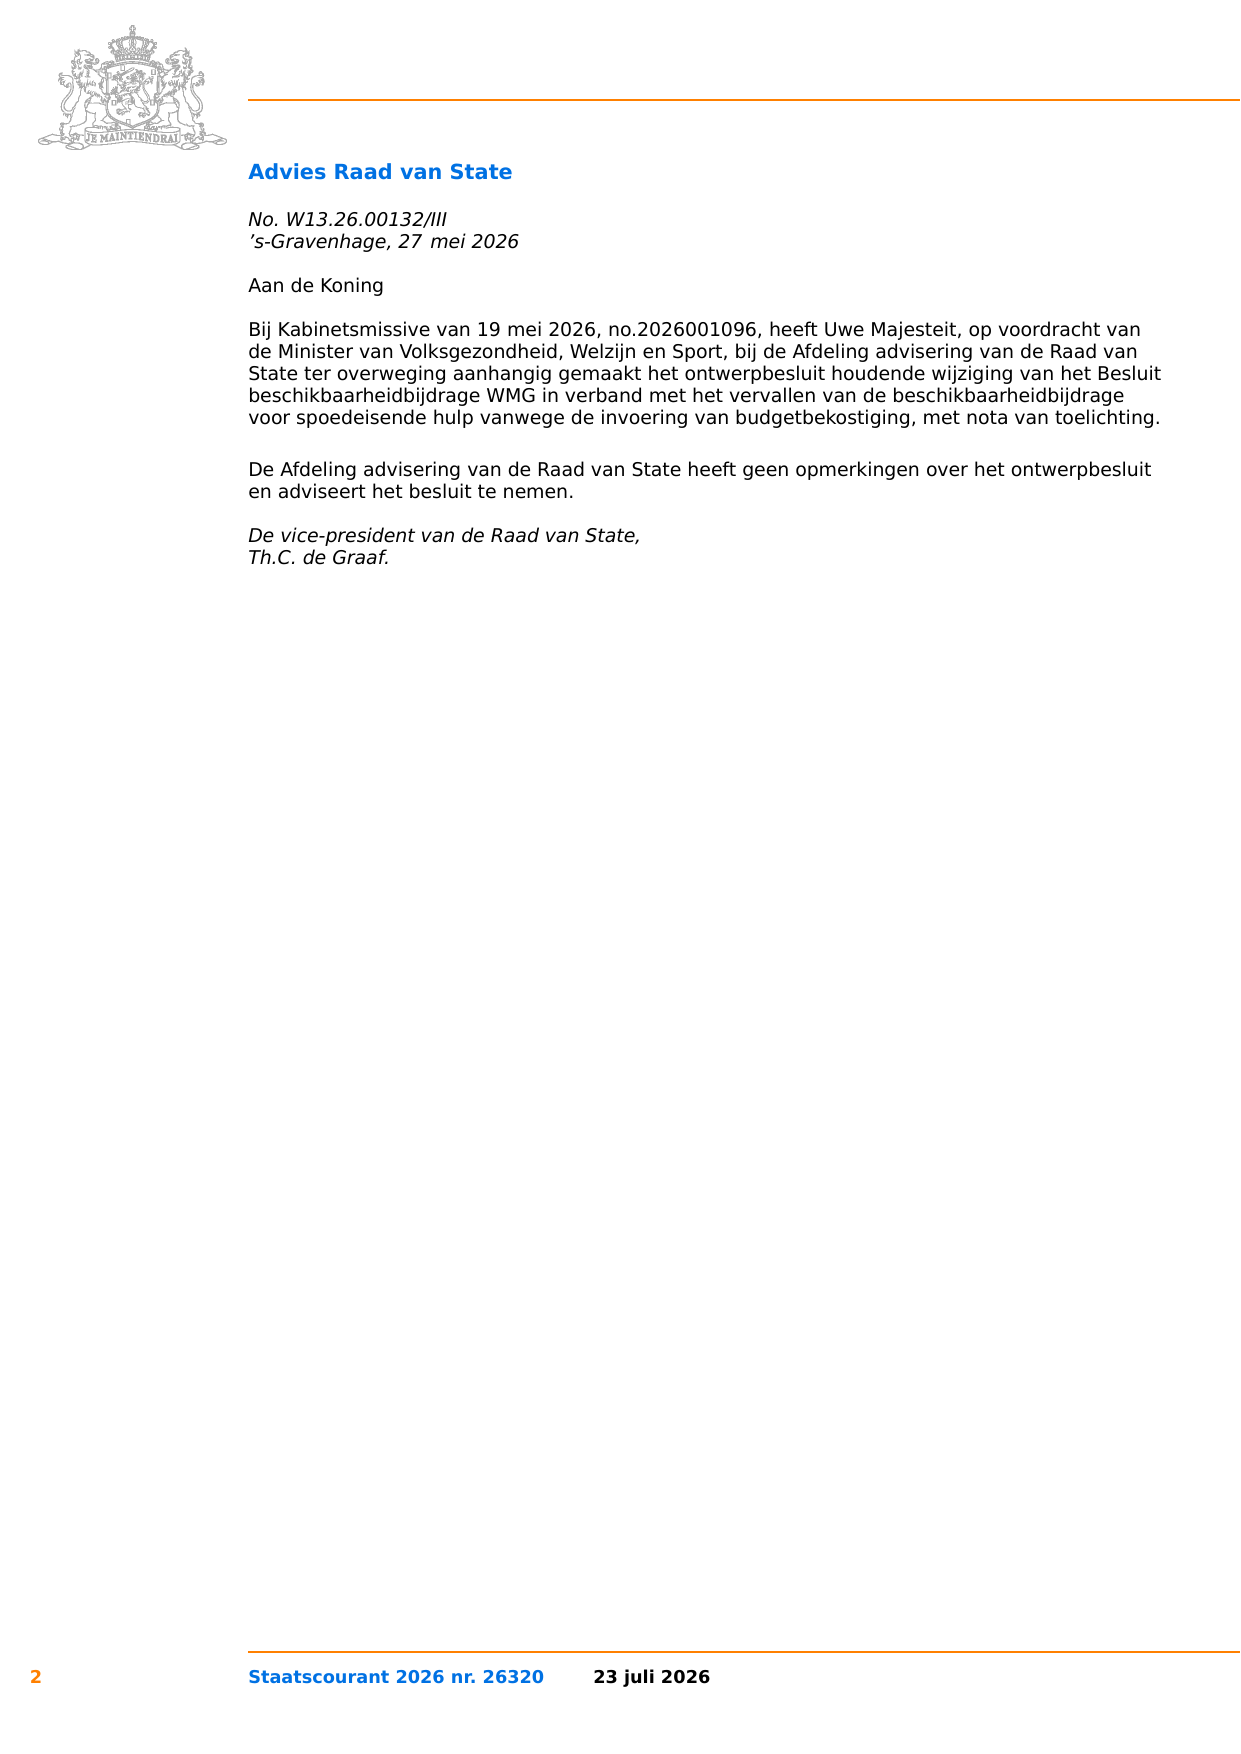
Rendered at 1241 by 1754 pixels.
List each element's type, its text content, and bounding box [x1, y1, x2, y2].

text ’s-Gravenhage, 27 mei 2026 [248, 231, 1163, 253]
subtitle Advies Raad van State [248, 160, 1163, 184]
text Bij Kabinetsmissive van 19 mei 2026, no.2026001096, heeft Uwe Majesteit, op voordracht van de Minister van Volksgezondheid, Welzijn en Sport, bij de Afdeling advisering van de Raad van State ter overweging aanhangig gemaakt het ontwerpbesluit houdende wijziging van het Besluit beschikbaarheidbijdrage WMG in verband met het vervallen van de beschikbaarheidbijdrage voor spoedeisende hulp vanwege de invoering van budgetbekostiging, met nota van toelichting. [248, 319, 1163, 429]
text De Afdeling advisering van de Raad van State heeft geen opmerkingen over het ontwerpbesluit en adviseert het besluit te nemen. [248, 459, 1163, 503]
text No. W13.26.00132/III [248, 209, 1163, 231]
text De vice-president van de Raad van State, Th.C. de Graaf. [248, 524, 1163, 568]
picture [38, 25, 227, 150]
text Aan de Koning [248, 275, 1163, 297]
